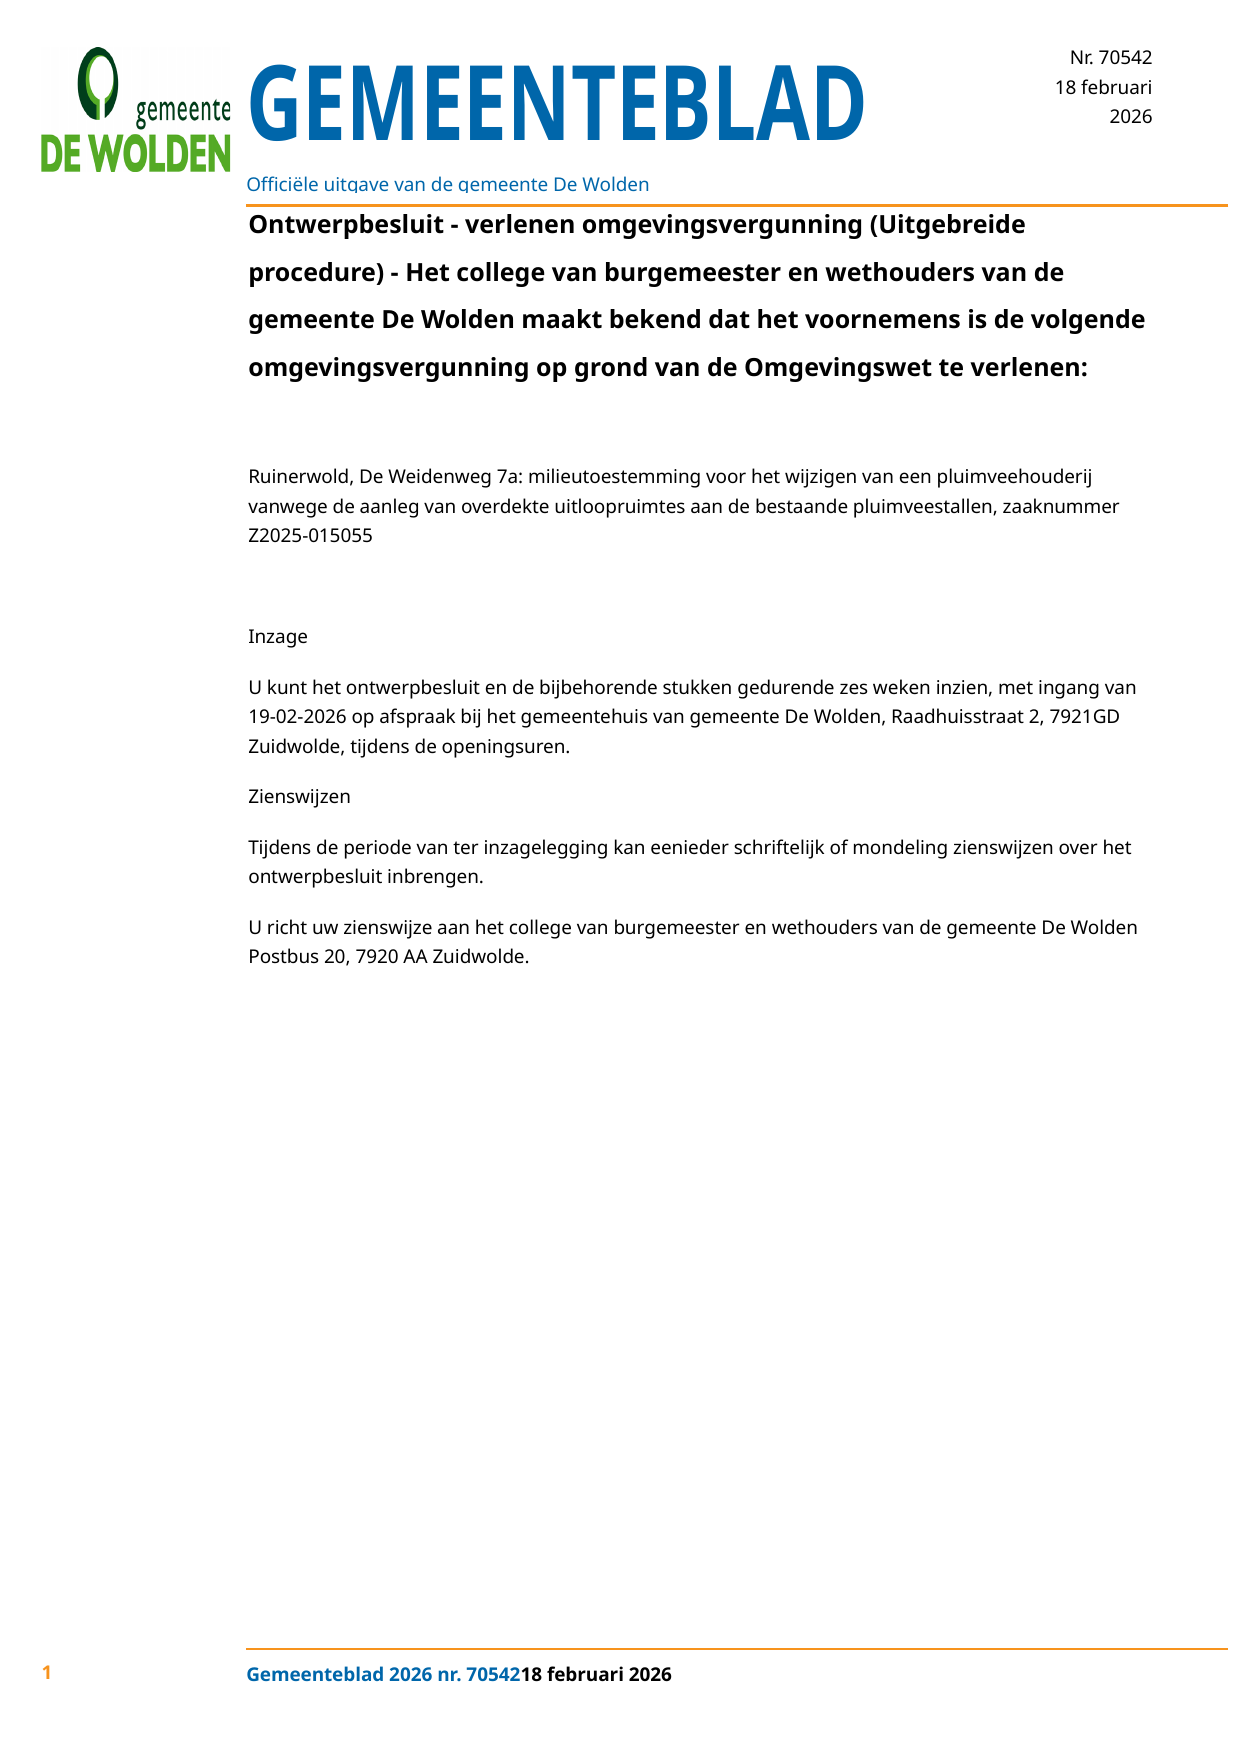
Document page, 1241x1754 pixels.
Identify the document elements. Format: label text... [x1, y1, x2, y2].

text U kunt het ontwerpbesluit en de bijbehorende stukken gedurende zes weken inzien, met ingang van 19-02-2026 op afspraak bij het gemeentehuis van gemeente De Wolden, Raadhuisstraat 2, 7921GD Zuidwolde, tijdens de openingsuren. [248, 674, 1152, 759]
text U richt uw zienswijze aan het college van burgemeester en wethouders van de gemeente De Wolden Postbus 20, 7920 AA Zuidwolde. [248, 914, 1152, 969]
text Inzage [248, 623, 1152, 649]
text Tijdens de periode van ter inzagelegging kan eenieder schriftelijk of mondeling zienswijzen over het ontwerpbesluit inbrengen. [248, 834, 1152, 889]
text Ruinerwold, De Weidenweg 7a: milieutoestemming voor het wijzigen van een pluimveehouderij vanwege de aanleg van overdekte uitloopruimtes aan de bestaande pluimveestallen, zaaknummer Z2025-015055 [248, 463, 1152, 548]
text Zienswijzen [248, 783, 1152, 809]
text Ontwerpbesluit - verlenen omgevingsvergunning (Uitgebreide procedure) - Het college van burgemeester en wethouders van de gemeente De Wolden maakt bekend dat het voornemens is de volgende omgevingsvergunning op grond van de Omgevingswet te verlenen: [248, 207, 1152, 384]
picture [41, 47, 231, 172]
